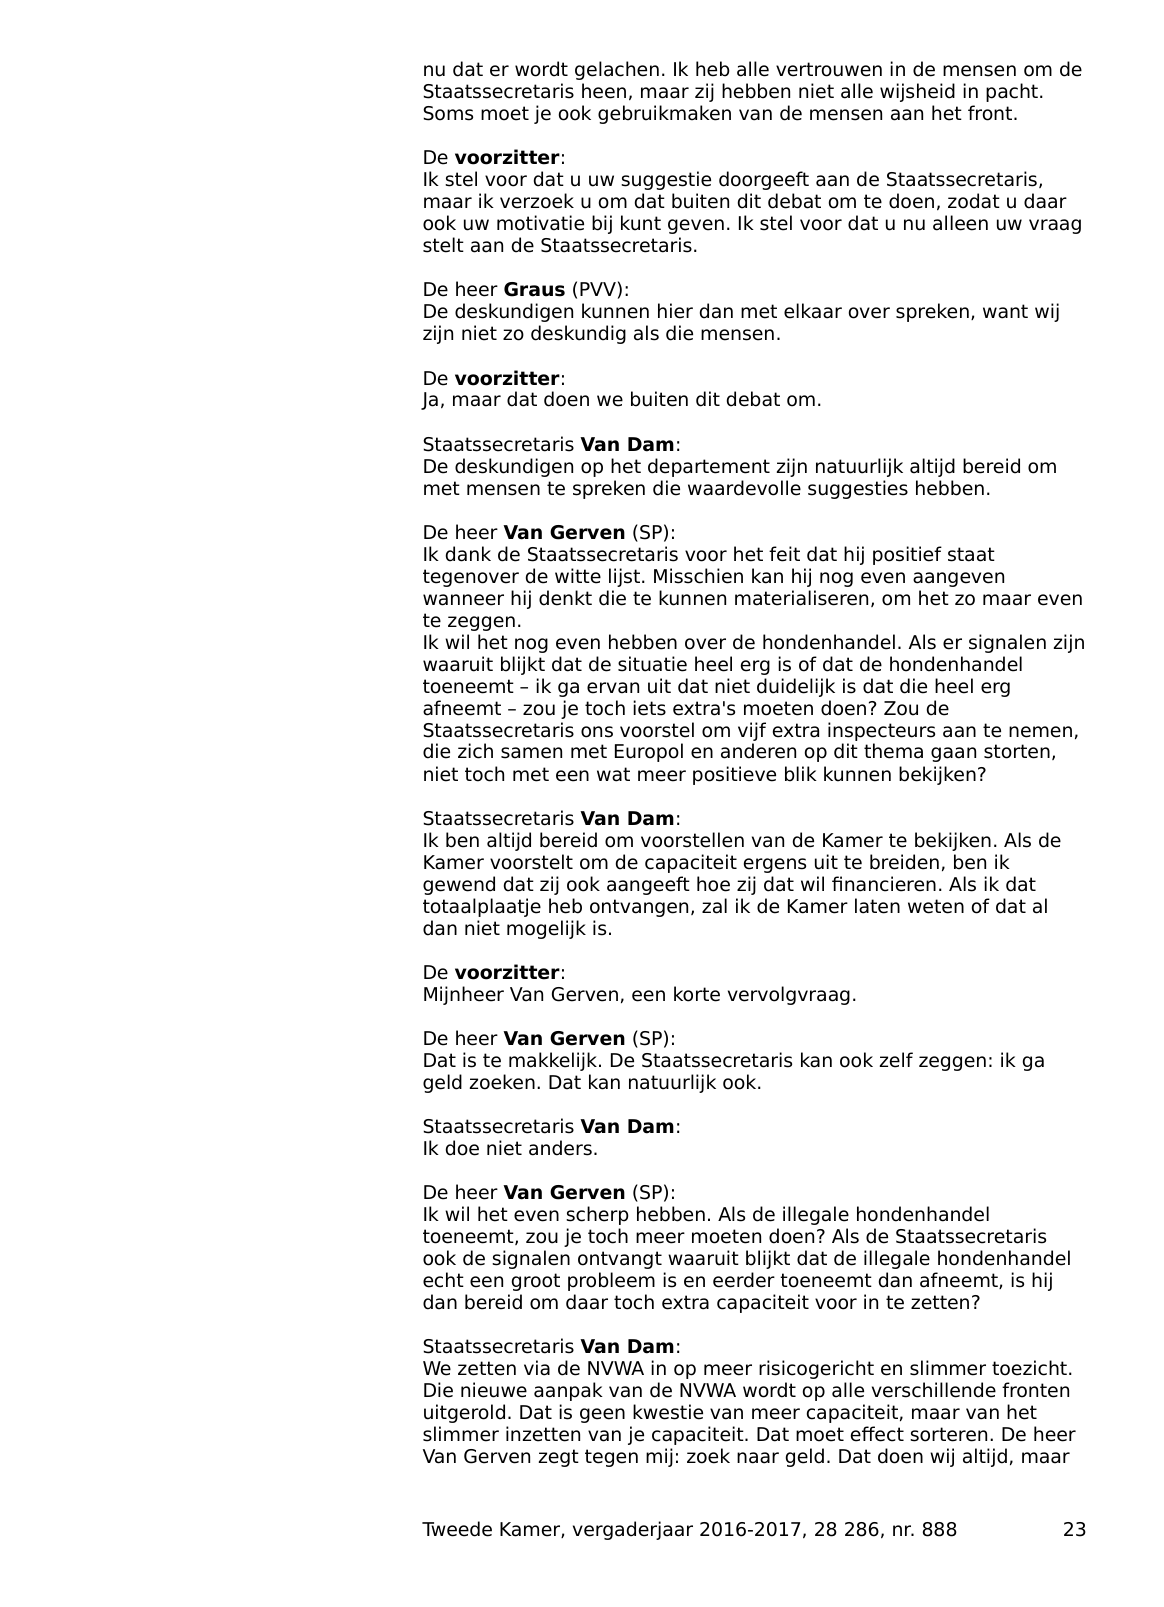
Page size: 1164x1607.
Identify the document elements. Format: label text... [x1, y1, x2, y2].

text De deskundigen op het departement zijn natuurlijk altijd bereid om met mensen te spreken die waardevolle suggesties hebben. [422, 456, 1087, 499]
text Ik dank de Staatssecretaris voor het feit dat hij positief staat tegenover de witte lijst. Misschien kan hij nog even aangeven wanneer hij denkt die te kunnen materialiseren, om het zo maar even te zeggen. [422, 544, 1087, 632]
text De heer Graus (PVV): [422, 279, 1087, 301]
text De heer Van Gerven (SP): [422, 1182, 1087, 1204]
text Dat is te makkelijk. De Staatssecretaris kan ook zelf zeggen: ik ga geld zoeken. Dat kan natuurlijk ook. [422, 1050, 1087, 1094]
text De voorzitter: [422, 962, 1087, 984]
text Staatssecretaris Van Dam: [422, 1336, 1087, 1358]
text Staatssecretaris Van Dam: [422, 433, 1087, 456]
text Ik ben altijd bereid om voorstellen van de Kamer te bekijken. Als de Kamer voorstelt om de capaciteit ergens uit te breiden, ben ik gewend dat zij ook aangeeft hoe zij dat wil financieren. Als ik dat totaalplaatje heb ontvangen, zal ik de Kamer laten weten of dat al dan niet mogelijk is. [422, 829, 1087, 939]
text Ik wil het nog even hebben over de hondenhandel. Als er signalen zijn waaruit blijkt dat de situatie heel erg is of dat de hondenhandel toeneemt – ik ga ervan uit dat niet duidelijk is dat die heel erg afneemt – zou je toch iets extra's moeten doen? Zou de Staatssecretaris ons voorstel om vijf extra inspecteurs aan te nemen, die zich samen met Europol en anderen op dit thema gaan storten, niet toch met een wat meer positieve blik kunnen bekijken? [422, 632, 1087, 785]
text De voorzitter: [422, 367, 1087, 389]
text Staatssecretaris Van Dam: [422, 1116, 1087, 1138]
text Ik doe niet anders. [422, 1138, 1087, 1160]
text Ja, maar dat doen we buiten dit debat om. [422, 389, 1087, 411]
text De voorzitter: [422, 147, 1087, 169]
text nu dat er wordt gelachen. Ik heb alle vertrouwen in de mensen om de Staatssecretaris heen, maar zij hebben niet alle wijsheid in pacht. Soms moet je ook gebruikmaken van de mensen aan het front. [422, 59, 1087, 125]
text De heer Van Gerven (SP): [422, 1028, 1087, 1050]
text Mijnheer Van Gerven, een korte vervolgvraag. [422, 984, 1087, 1006]
text Ik stel voor dat u uw suggestie doorgeeft aan de Staatssecretaris, maar ik verzoek u om dat buiten dit debat om te doen, zodat u daar ook uw motivatie bij kunt geven. Ik stel voor dat u nu alleen uw vraag stelt aan de Staatssecretaris. [422, 169, 1087, 257]
text Ik wil het even scherp hebben. Als de illegale hondenhandel toeneemt, zou je toch meer moeten doen? Als de Staatssecretaris ook de signalen ontvangt waaruit blijkt dat de illegale hondenhandel echt een groot probleem is en eerder toeneemt dan afneemt, is hij dan bereid om daar toch extra capaciteit voor in te zetten? [422, 1204, 1087, 1314]
text De heer Van Gerven (SP): [422, 522, 1087, 544]
text We zetten via de NVWA in op meer risicogericht en slimmer toezicht. Die nieuwe aanpak van de NVWA wordt op alle verschillende fronten uitgerold. Dat is geen kwestie van meer capaciteit, maar van het slimmer inzetten van je capaciteit. Dat moet effect sorteren. De heer Van Gerven zegt tegen mij: zoek naar geld. Dat doen wij altijd, maar [422, 1358, 1087, 1468]
text Staatssecretaris Van Dam: [422, 808, 1087, 829]
text De deskundigen kunnen hier dan met elkaar over spreken, want wij zijn niet zo deskundig als die mensen. [422, 301, 1087, 345]
